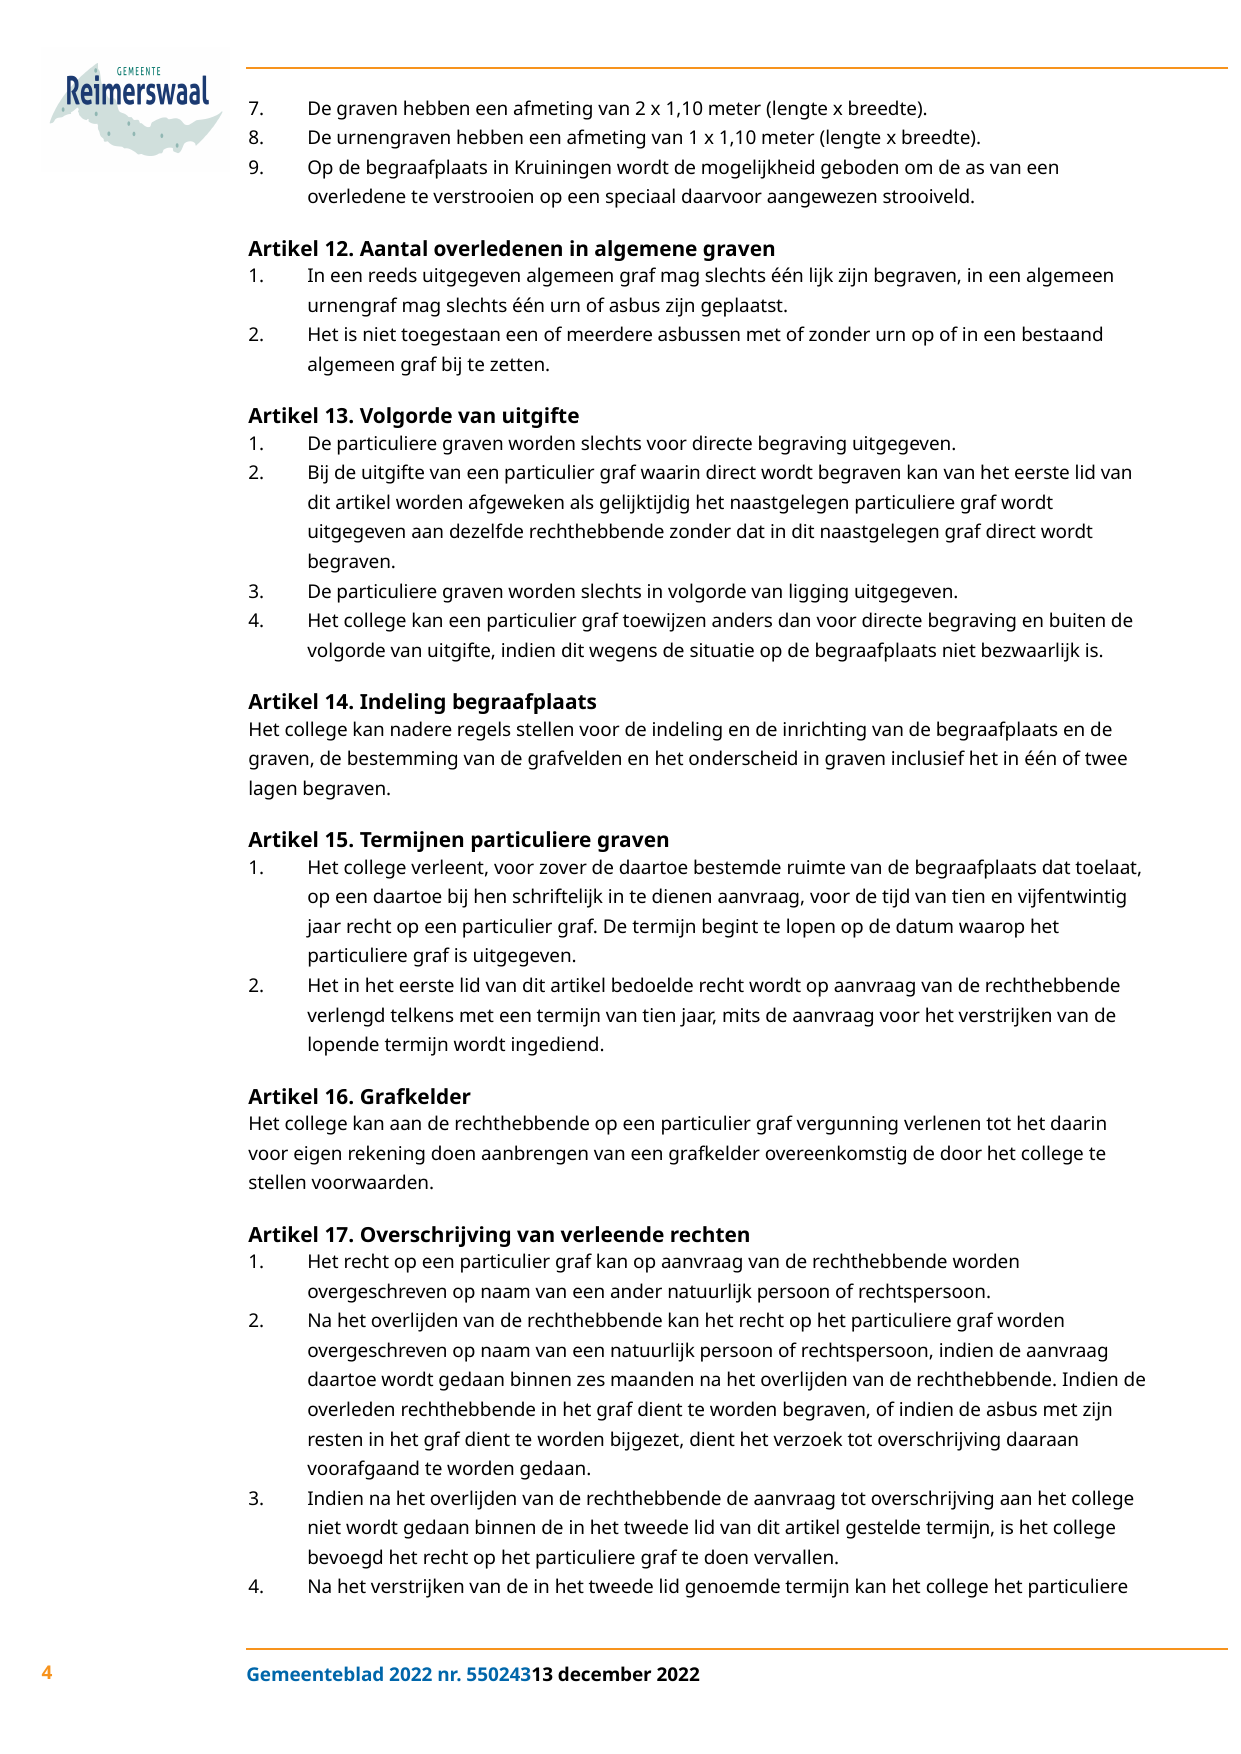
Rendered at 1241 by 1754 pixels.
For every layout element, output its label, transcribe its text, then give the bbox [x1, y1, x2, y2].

list De urnengraven hebben een afmeting van 1 x 1,10 meter (lengte x breedte). [248, 124, 1152, 150]
list Na het verstrijken van de in het tweede lid genoemde termijn kan het college het particuliere [248, 1574, 1152, 1599]
list Op de begraafplaats in Kruiningen wordt de mogelijkheid geboden om de as van een overledene te verstrooien op een speciaal daarvoor aangewezen strooiveld. [248, 154, 1152, 209]
list Het in het eerste lid van dit artikel bedoelde recht wordt op aanvraag van de rechthebbende verlengd telkens met een termijn van tien jaar, mits de aanvraag voor het verstrijken van de lopende termijn wordt ingediend. [248, 972, 1152, 1057]
list De particuliere graven worden slechts in volgorde van ligging uitgegeven. [248, 578, 1152, 604]
text Artikel 12. Aantal overledenen in algemene graven [248, 234, 1152, 262]
text Het college kan nadere regels stellen voor de indeling en de inrichting van de begraafplaats en de graven, de bestemming van de grafvelden en het onderscheid in graven inclusief het in één of twee lagen begraven. [248, 716, 1152, 801]
list Het is niet toegestaan een of meerdere asbussen met of zonder urn op of in een bestaand algemeen graf bij te zetten. [248, 322, 1152, 377]
list Indien na het overlijden van de rechthebbende de aanvraag tot overschrijving aan het college niet wordt gedaan binnen de in het tweede lid van dit artikel gestelde termijn, is het college bevoegd het recht op het particuliere graf te doen vervallen. [248, 1485, 1152, 1570]
list Na het overlijden van de rechthebbende kan het recht op het particuliere graf worden overgeschreven op naam van een natuurlijk persoon of rechtspersoon, indien de aanvraag daartoe wordt gedaan binnen zes maanden na het overlijden van de rechthebbende. Indien de overleden rechthebbende in het graf dient te worden begraven, of indien de asbus met zijn resten in het graf dient te worden bijgezet, dient het verzoek tot overschrijving daaraan voorafgaand te worden gedaan. [248, 1307, 1152, 1481]
list De graven hebben een afmeting van 2 x 1,10 meter (lengte x breedte). [248, 95, 1152, 121]
text Artikel 16. Grafkelder [248, 1082, 1152, 1110]
list Het college kan een particulier graf toewijzen anders dan voor directe begraving en buiten de volgorde van uitgifte, indien dit wegens de situatie op de begraafplaats niet bezwaarlijk is. [248, 607, 1152, 663]
list Het college verleent, voor zover de daartoe bestemde ruimte van de begraafplaats dat toelaat, op een daartoe bij hen schriftelijk in te dienen aanvraag, voor de tijd van tien en vijfentwintig jaar recht op een particulier graf. De termijn begint te lopen op de datum waarop het particuliere graf is uitgegeven. [248, 854, 1152, 968]
text Artikel 13. Volgorde van uitgifte [248, 402, 1152, 430]
list Het recht op een particulier graf kan op aanvraag van de rechthebbende worden overgeschreven op naam van een ander natuurlijk persoon of rechtspersoon. [248, 1248, 1152, 1304]
text Artikel 15. Termijnen particuliere graven [248, 826, 1152, 854]
list In een reeds uitgegeven algemeen graf mag slechts één lijk zijn begraven, in een algemeen urnengraf mag slechts één urn of asbus zijn geplaatst. [248, 262, 1152, 318]
text Het college kan aan de rechthebbende op een particulier graf vergunning verlenen tot het daarin voor eigen rekening doen aanbrengen van een grafkelder overeenkomstig de door het college te stellen voorwaarden. [248, 1110, 1152, 1195]
list De particuliere graven worden slechts voor directe begraving uitgegeven. [248, 430, 1152, 456]
text Artikel 14. Indeling begraafplaats [248, 687, 1152, 716]
list Bij de uitgifte van een particulier graf waarin direct wordt begraven kan van het eerste lid van dit artikel worden afgeweken als gelijktijdig het naastgelegen particuliere graf wordt uitgegeven aan dezelfde rechthebbende zonder dat in dit naastgelegen graf direct wordt begraven. [248, 459, 1152, 574]
text Artikel 17. Overschrijving van verleende rechten [248, 1220, 1152, 1248]
picture [41, 47, 231, 172]
